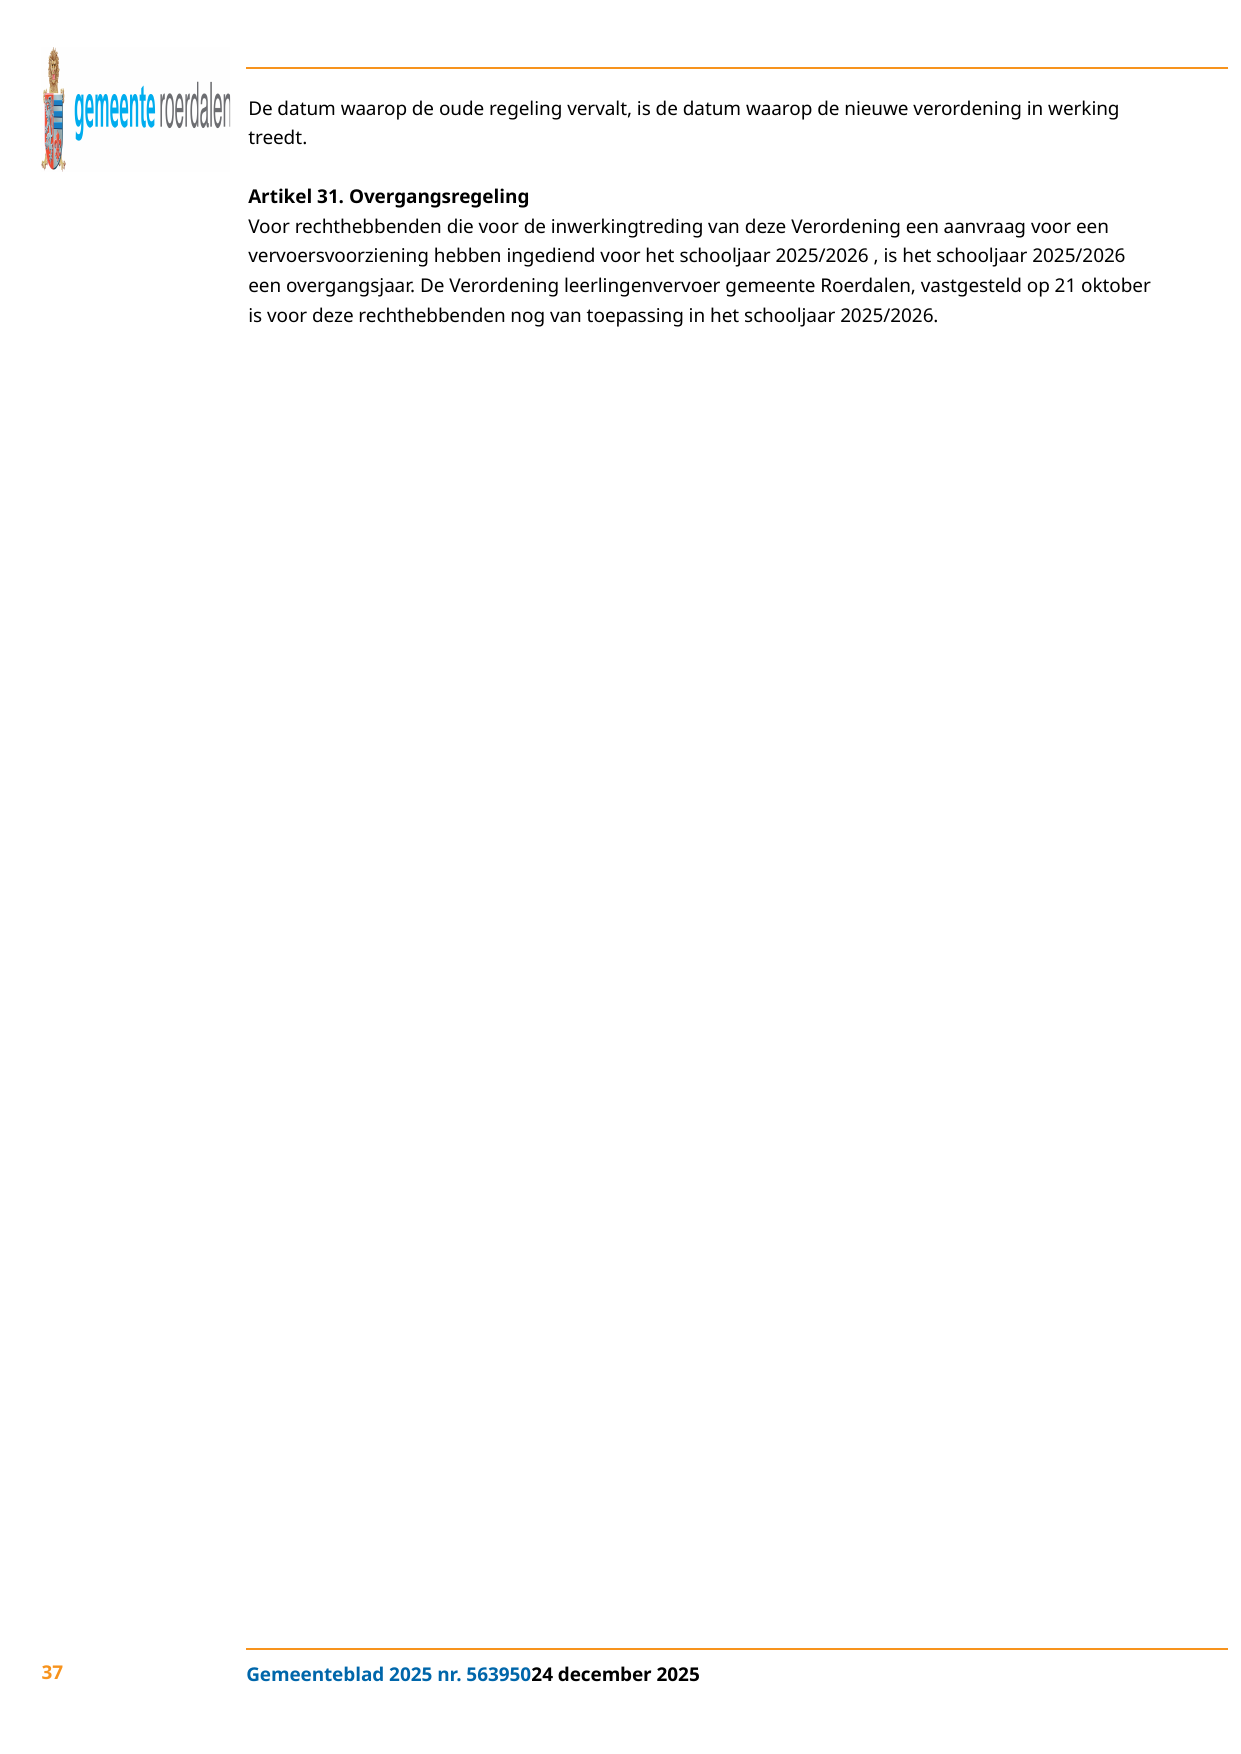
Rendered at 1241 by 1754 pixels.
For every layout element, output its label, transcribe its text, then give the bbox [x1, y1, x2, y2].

picture [41, 47, 231, 172]
text De datum waarop de oude regeling vervalt, is de datum waarop de nieuwe verordening in werking treedt. [248, 95, 1152, 150]
text Artikel 31. Overgangsregeling [248, 183, 1152, 209]
text Voor rechthebbenden die voor de inwerkingtreding van deze Verordening een aanvraag voor een vervoersvoorziening hebben ingediend voor het schooljaar 2025/2026 , is het schooljaar 2025/2026 een overgangsjaar. De Verordening leerlingenvervoer gemeente Roerdalen, vastgesteld op 21 oktober is voor deze rechthebbenden nog van toepassing in het schooljaar 2025/2026. [248, 213, 1152, 328]
